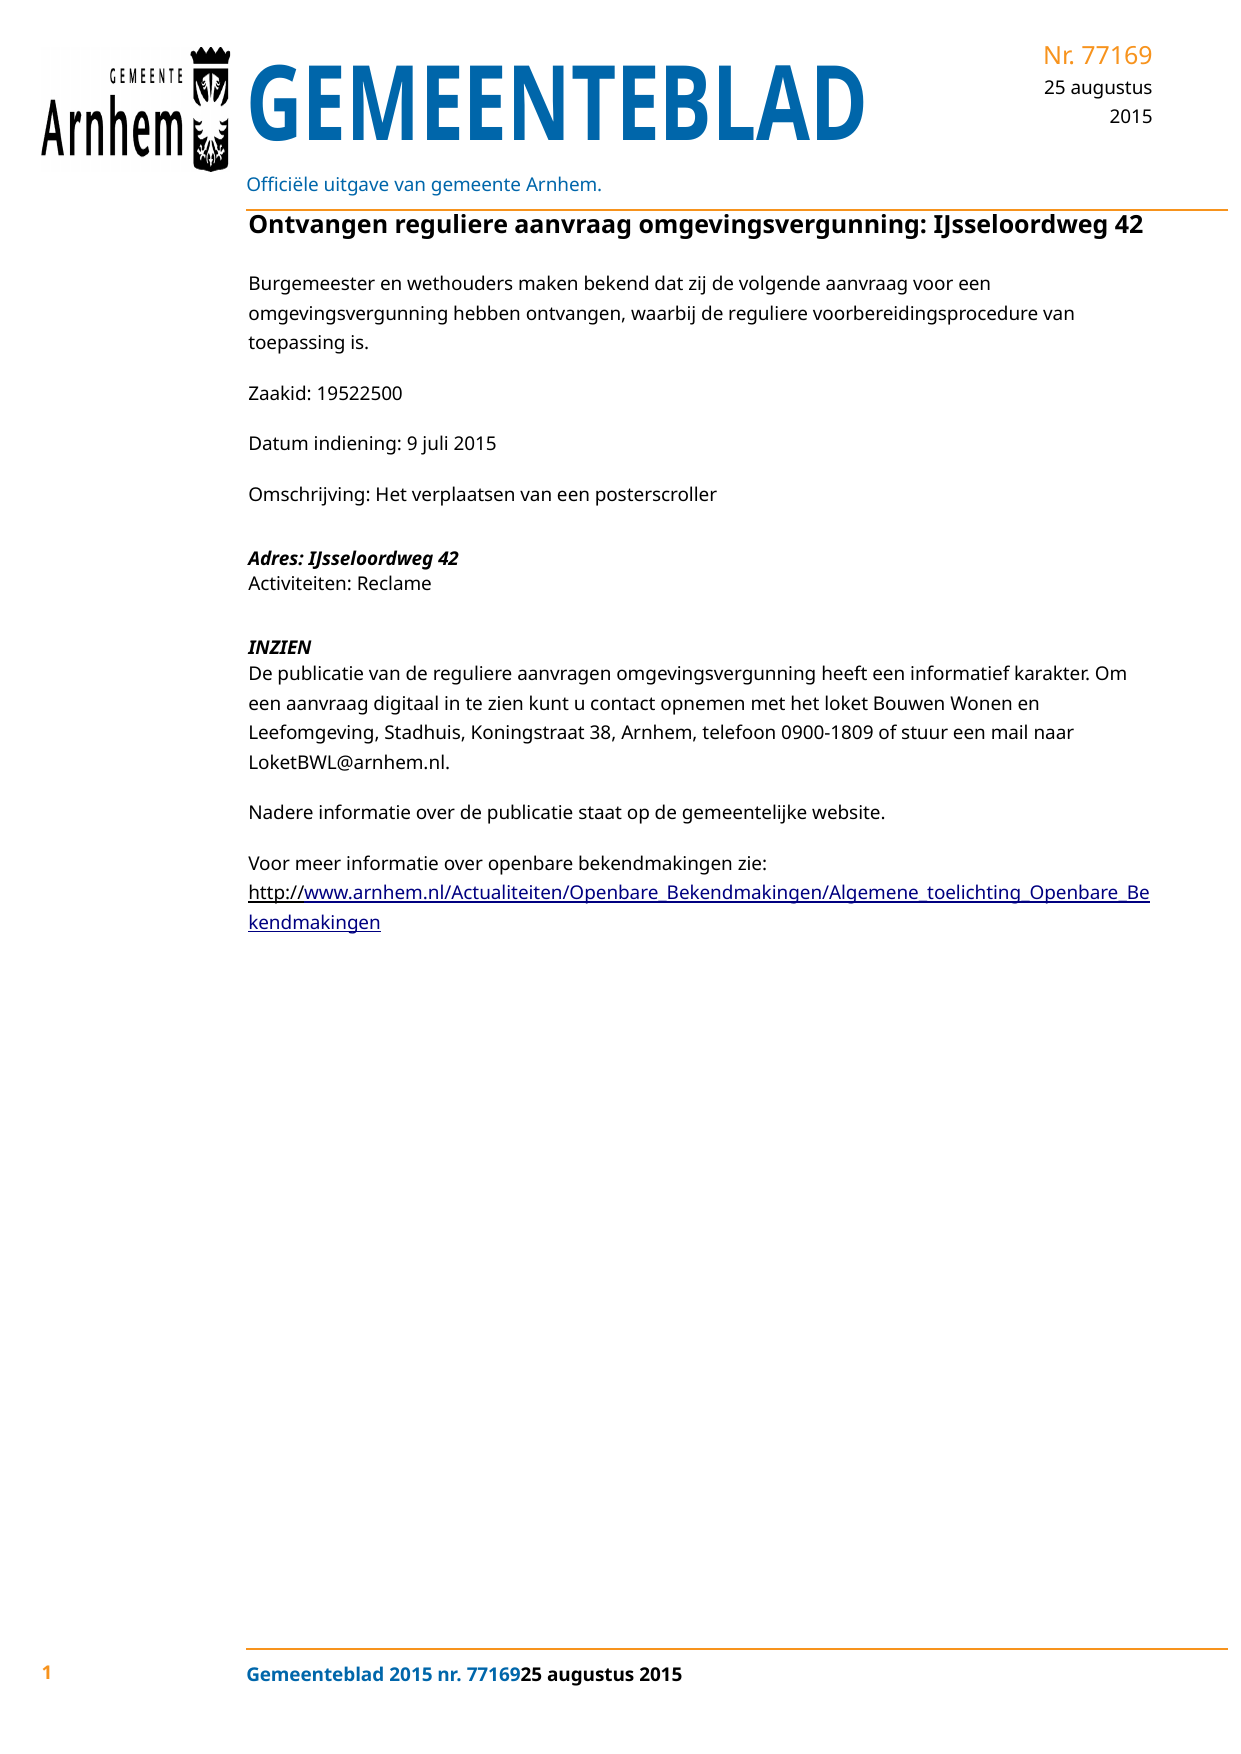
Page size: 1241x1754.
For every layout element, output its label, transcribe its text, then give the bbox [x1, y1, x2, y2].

text Zaakid: 19522500 [248, 380, 1152, 406]
text Adres: IJsseloordweg 42 [248, 545, 1152, 570]
text Ontvangen reguliere aanvraag omgevingsvergunning: IJsseloordweg 42 [248, 211, 1152, 241]
text Datum indiening: 9 juli 2015 [248, 430, 1152, 456]
text De publicatie van de reguliere aanvragen omgevingsvergunning heeft een informatief karakter. Om een aanvraag digitaal in te zien kunt u contact opnemen met het loket Bouwen Wonen en Leefomgeving, Stadhuis, Koningstraat 38, Arnhem, telefoon 0900-1809 of stuur een mail naar LoketBWL@arnhem.nl. [248, 660, 1152, 774]
text Nadere informatie over de publicatie staat op de gemeentelijke website. [248, 799, 1152, 825]
picture [41, 47, 231, 172]
text Voor meer informatie over openbare bekendmakingen zie: http://www.arnhem.nl/Actualiteiten/Openbare_Bekendmakingen/Algemene_toelichting_Openbare_Bekendmakingen [248, 850, 1152, 934]
text Burgemeester en wethouders maken bekend dat zij de volgende aanvraag voor een omgevingsvergunning hebben ontvangen, waarbij de reguliere voorbereidingsprocedure van toepassing is. [248, 270, 1152, 355]
text INZIEN [248, 634, 1152, 660]
text Omschrijving: Het verplaatsen van een posterscroller [248, 481, 1152, 506]
text Activiteiten: Reclame [248, 570, 1152, 596]
